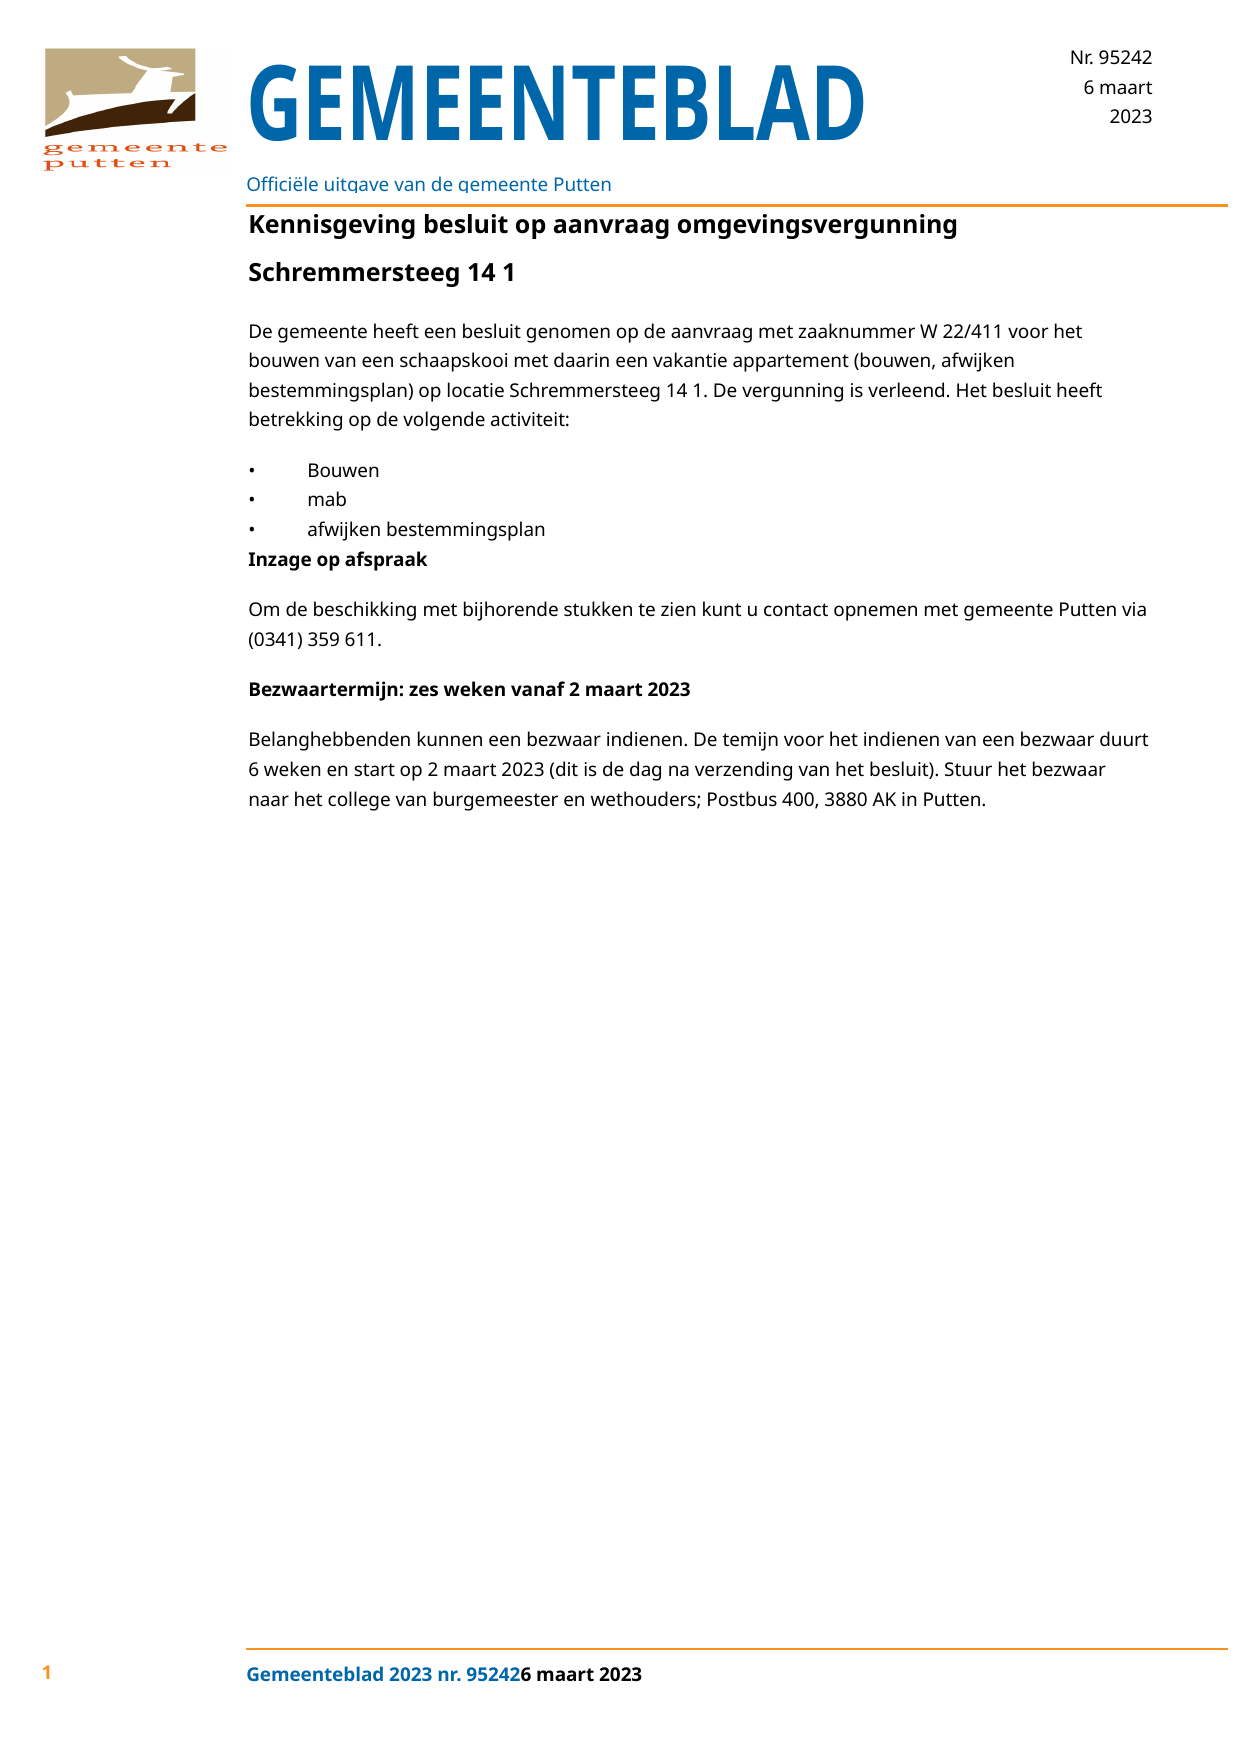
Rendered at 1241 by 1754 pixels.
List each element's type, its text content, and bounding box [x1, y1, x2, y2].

text Bezwaartermijn: zes weken vanaf 2 maart 2023 [248, 676, 1152, 702]
list mab [248, 487, 1152, 512]
list Bouwen [248, 457, 1152, 483]
text De gemeente heeft een besluit genomen op de aanvraag met zaaknummer W 22/411 voor het bouwen van een schaapskooi met daarin een vakantie appartement (bouwen, afwijken bestemmingsplan) op locatie Schremmersteeg 14 1. De vergunning is verleend. Het besluit heeft betrekking op de volgende activiteit: [248, 318, 1152, 432]
list afwijken bestemmingsplan [248, 516, 1152, 542]
text Kennisgeving besluit op aanvraag omgevingsvergunning Schremmersteeg 14 1 [248, 207, 1152, 288]
picture [41, 47, 231, 172]
text Inzage op afspraak [248, 546, 1152, 572]
text Belanghebbenden kunnen een bezwaar indienen. De temijn voor het indienen van een bezwaar duurt 6 weken en start op 2 maart 2023 (dit is de dag na verzending van het besluit). Stuur het bezwaar naar het college van burgemeester en wethouders; Postbus 400, 3880 AK in Putten. [248, 727, 1152, 812]
text Om de beschikking met bijhorende stukken te zien kunt u contact opnemen met gemeente Putten via (0341) 359 611. [248, 596, 1152, 652]
